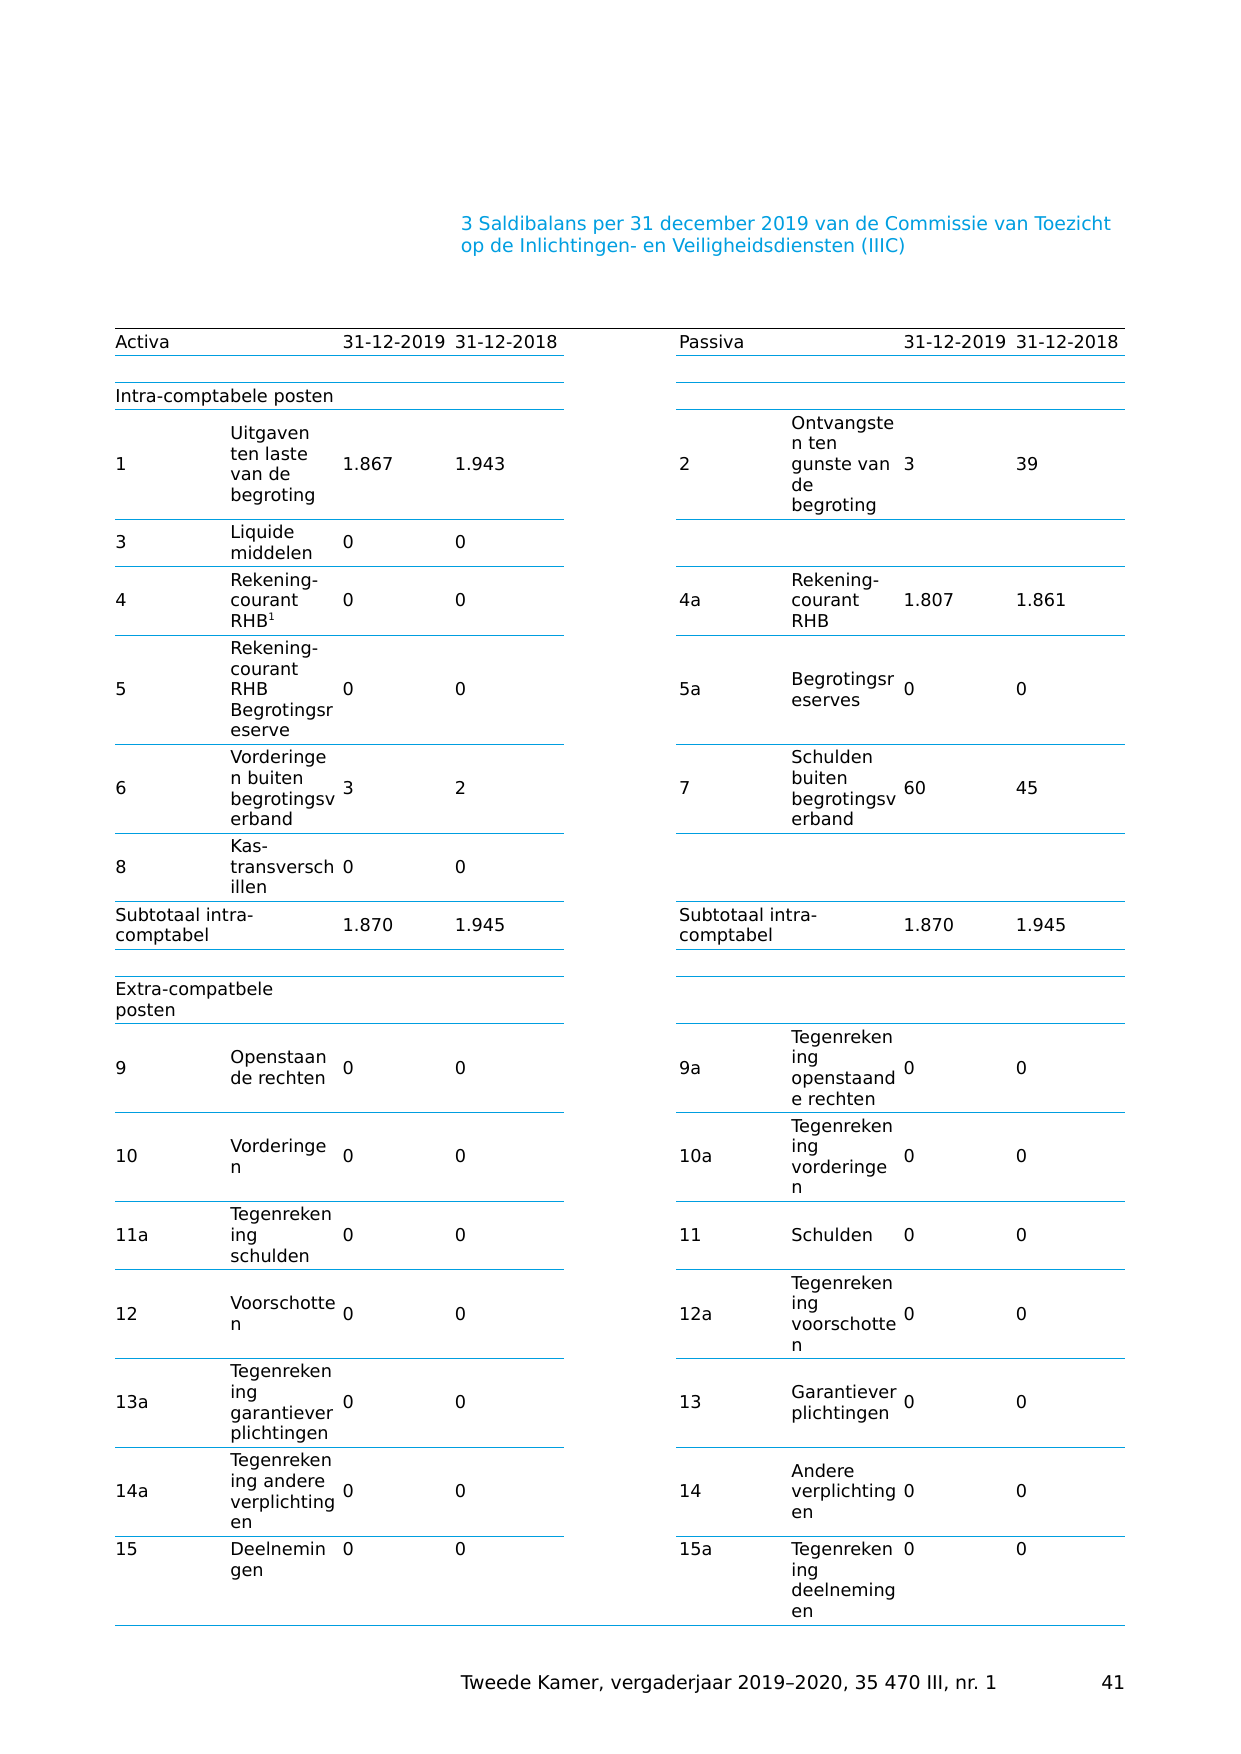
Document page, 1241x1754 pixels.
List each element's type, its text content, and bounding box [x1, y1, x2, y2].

table_cell 0 [340, 1537, 452, 1624]
table_cell 0 [452, 1448, 564, 1536]
table_cell [452, 383, 564, 409]
table_cell 0 [452, 520, 564, 566]
table_cell 0 [900, 1359, 1013, 1447]
table_cell 12a [676, 1270, 788, 1358]
table_cell Rekening-courant RHB1 [227, 567, 339, 634]
table_cell [900, 356, 1013, 382]
table_cell 14a [115, 1448, 227, 1536]
table_cell 15 [115, 1537, 227, 1624]
table_cell 0 [1013, 1113, 1125, 1201]
table_cell [1013, 950, 1125, 976]
table_cell 1.807 [900, 567, 1013, 634]
table_cell 0 [1013, 1537, 1125, 1624]
table_cell Deelnemingen [227, 1537, 339, 1624]
table_cell [340, 383, 452, 409]
table_cell 5a [676, 636, 788, 744]
table_cell [1013, 520, 1125, 566]
table_cell [900, 950, 1013, 976]
table_cell [788, 950, 900, 976]
table_cell 0 [900, 1202, 1013, 1269]
table_cell Vorderingen [227, 1113, 339, 1201]
table_cell 10 [115, 1113, 227, 1201]
table_cell 1.945 [1013, 902, 1125, 949]
table_cell Tegenrekening andere verplichtingen [227, 1448, 339, 1536]
table_cell Tegenrekening garantieverplichtingen [227, 1359, 339, 1447]
table_cell Tegenrekening voorschotten [788, 1270, 900, 1358]
table_cell 31-12-2019 [900, 329, 1013, 355]
table_cell [564, 329, 676, 1624]
table_cell [788, 834, 900, 901]
table_cell [1013, 977, 1125, 1023]
table_cell 1.867 [340, 410, 452, 519]
table_cell 0 [340, 1359, 452, 1447]
table_cell [1013, 383, 1125, 409]
table_cell 14 [676, 1448, 788, 1536]
table_cell Intra-comptabele posten [115, 383, 339, 409]
table_cell Activa [115, 329, 339, 355]
table_cell 0 [340, 567, 452, 634]
table_cell Tegenrekening openstaande rechten [788, 1024, 900, 1112]
table_cell [676, 520, 788, 566]
table_cell 4a [676, 567, 788, 634]
table_cell [452, 977, 564, 1023]
table_cell 1.870 [900, 902, 1013, 949]
table_cell 0 [452, 1113, 564, 1201]
table_cell 0 [340, 636, 452, 744]
table_cell Garantieverplichtingen [788, 1359, 900, 1447]
table_cell 0 [340, 834, 452, 901]
table_cell [676, 834, 788, 901]
table_cell 31-12-2019 [340, 329, 452, 355]
table_cell [900, 520, 1013, 566]
table_cell 13 [676, 1359, 788, 1447]
table_cell Begrotingsreserves [788, 636, 900, 744]
table_cell [676, 356, 788, 382]
table_cell 0 [340, 1270, 452, 1358]
table_cell 3 [900, 410, 1013, 519]
table_cell 60 [900, 745, 1013, 833]
table_cell 5 [115, 636, 227, 744]
table_cell 11 [676, 1202, 788, 1269]
table_cell Passiva [676, 329, 900, 355]
table_cell 39 [1013, 410, 1125, 519]
table_cell [676, 977, 900, 1023]
table_cell [227, 950, 339, 976]
table_cell Tegenrekening deelnemingen [788, 1537, 900, 1624]
table_cell 0 [340, 1448, 452, 1536]
table_cell Tegenrekening vorderingen [788, 1113, 900, 1201]
table_cell Schulden [788, 1202, 900, 1269]
table_cell 10a [676, 1113, 788, 1201]
table_cell 0 [340, 520, 452, 566]
table_cell 15a [676, 1537, 788, 1624]
table_cell Ontvangsten ten gunste van de begroting [788, 410, 900, 519]
table_cell [676, 950, 788, 976]
table_cell 12 [115, 1270, 227, 1358]
table_cell 1.870 [340, 902, 452, 949]
table_cell 6 [115, 745, 227, 833]
table_cell 0 [900, 636, 1013, 744]
table_cell Liquide middelen [227, 520, 339, 566]
table_cell 7 [676, 745, 788, 833]
table_cell 9 [115, 1024, 227, 1112]
table_cell 0 [900, 1024, 1013, 1112]
table_cell Andere verplichtingen [788, 1448, 900, 1536]
table_cell 13a [115, 1359, 227, 1447]
table_cell [340, 977, 452, 1023]
table_cell [452, 356, 564, 382]
table_cell 31-12-2018 [452, 329, 564, 355]
table_cell 0 [452, 834, 564, 901]
table_cell 0 [452, 636, 564, 744]
table_cell Rekening-courant RHB Begrotingsreserve [227, 636, 339, 744]
table_cell [1013, 834, 1125, 901]
table_cell 9a [676, 1024, 788, 1112]
table_cell [227, 356, 339, 382]
table_cell 0 [900, 1537, 1013, 1624]
table_cell [900, 977, 1013, 1023]
table_cell 0 [452, 1359, 564, 1447]
table_cell 0 [340, 1113, 452, 1201]
table_cell [788, 520, 900, 566]
table_cell [788, 356, 900, 382]
table_cell 0 [452, 1024, 564, 1112]
table_cell 2 [676, 410, 788, 519]
table_cell 0 [452, 567, 564, 634]
table_cell [676, 383, 900, 409]
table_cell 0 [1013, 1202, 1125, 1269]
table_cell Subtotaal intra-comptabel [115, 902, 339, 949]
table_cell 1.945 [452, 902, 564, 949]
table_cell Openstaande rechten [227, 1024, 339, 1112]
table_cell Tegenrekening schulden [227, 1202, 339, 1269]
table_cell 3 [115, 520, 227, 566]
table_cell [452, 950, 564, 976]
table_cell Rekening-courant RHB [788, 567, 900, 634]
table_cell 1 [115, 410, 227, 519]
table_cell 0 [1013, 1448, 1125, 1536]
table_cell 0 [340, 1024, 452, 1112]
table_cell 1.943 [452, 410, 564, 519]
table_cell 0 [1013, 1270, 1125, 1358]
table_cell [1013, 356, 1125, 382]
table_cell [340, 950, 452, 976]
table_cell 0 [1013, 1359, 1125, 1447]
table_cell 3 [340, 745, 452, 833]
table_cell 0 [1013, 1024, 1125, 1112]
table_cell 0 [1013, 636, 1125, 744]
title 3 Saldibalans per 31 december 2019 van de Commissie van Toezicht op de Inlichtingen- en Veiligheidsdiensten (IIIC) [461, 213, 1125, 257]
table_cell Schulden buiten begrotingsverband [788, 745, 900, 833]
table_cell 0 [452, 1537, 564, 1624]
table_cell 1.861 [1013, 567, 1125, 634]
table_cell 0 [452, 1270, 564, 1358]
table_cell 0 [900, 1113, 1013, 1201]
table_cell 0 [900, 1448, 1013, 1536]
table_cell Vorderingen buiten begrotingsverband [227, 745, 339, 833]
table_cell Subtotaal intra-comptabel [676, 902, 900, 949]
table_cell 2 [452, 745, 564, 833]
table_cell Uitgaven ten laste van de begroting [227, 410, 339, 519]
table_cell 4 [115, 567, 227, 634]
table_cell 8 [115, 834, 227, 901]
table_cell 0 [900, 1270, 1013, 1358]
table_cell [115, 950, 227, 976]
table_cell [340, 356, 452, 382]
table_cell 0 [452, 1202, 564, 1269]
table_header Tabel 25 Saldibalans per 31 december 2019 van de Commissie van Toezicht op de Inlichtingen- en Veiligheidsdiensten (IIIC) (bedragen x € 1.000) [115, 280, 1125, 328]
table_cell Voorschotten [227, 1270, 339, 1358]
table_cell 0 [340, 1202, 452, 1269]
table_cell 11a [115, 1202, 227, 1269]
table_cell 45 [1013, 745, 1125, 833]
table_cell Extra-compatbele posten [115, 977, 339, 1023]
table_cell Kas-transverschillen [227, 834, 339, 901]
table_cell [900, 383, 1013, 409]
table_cell 31-12-2018 [1013, 329, 1125, 355]
table_cell [900, 834, 1013, 901]
table_cell [115, 356, 227, 382]
